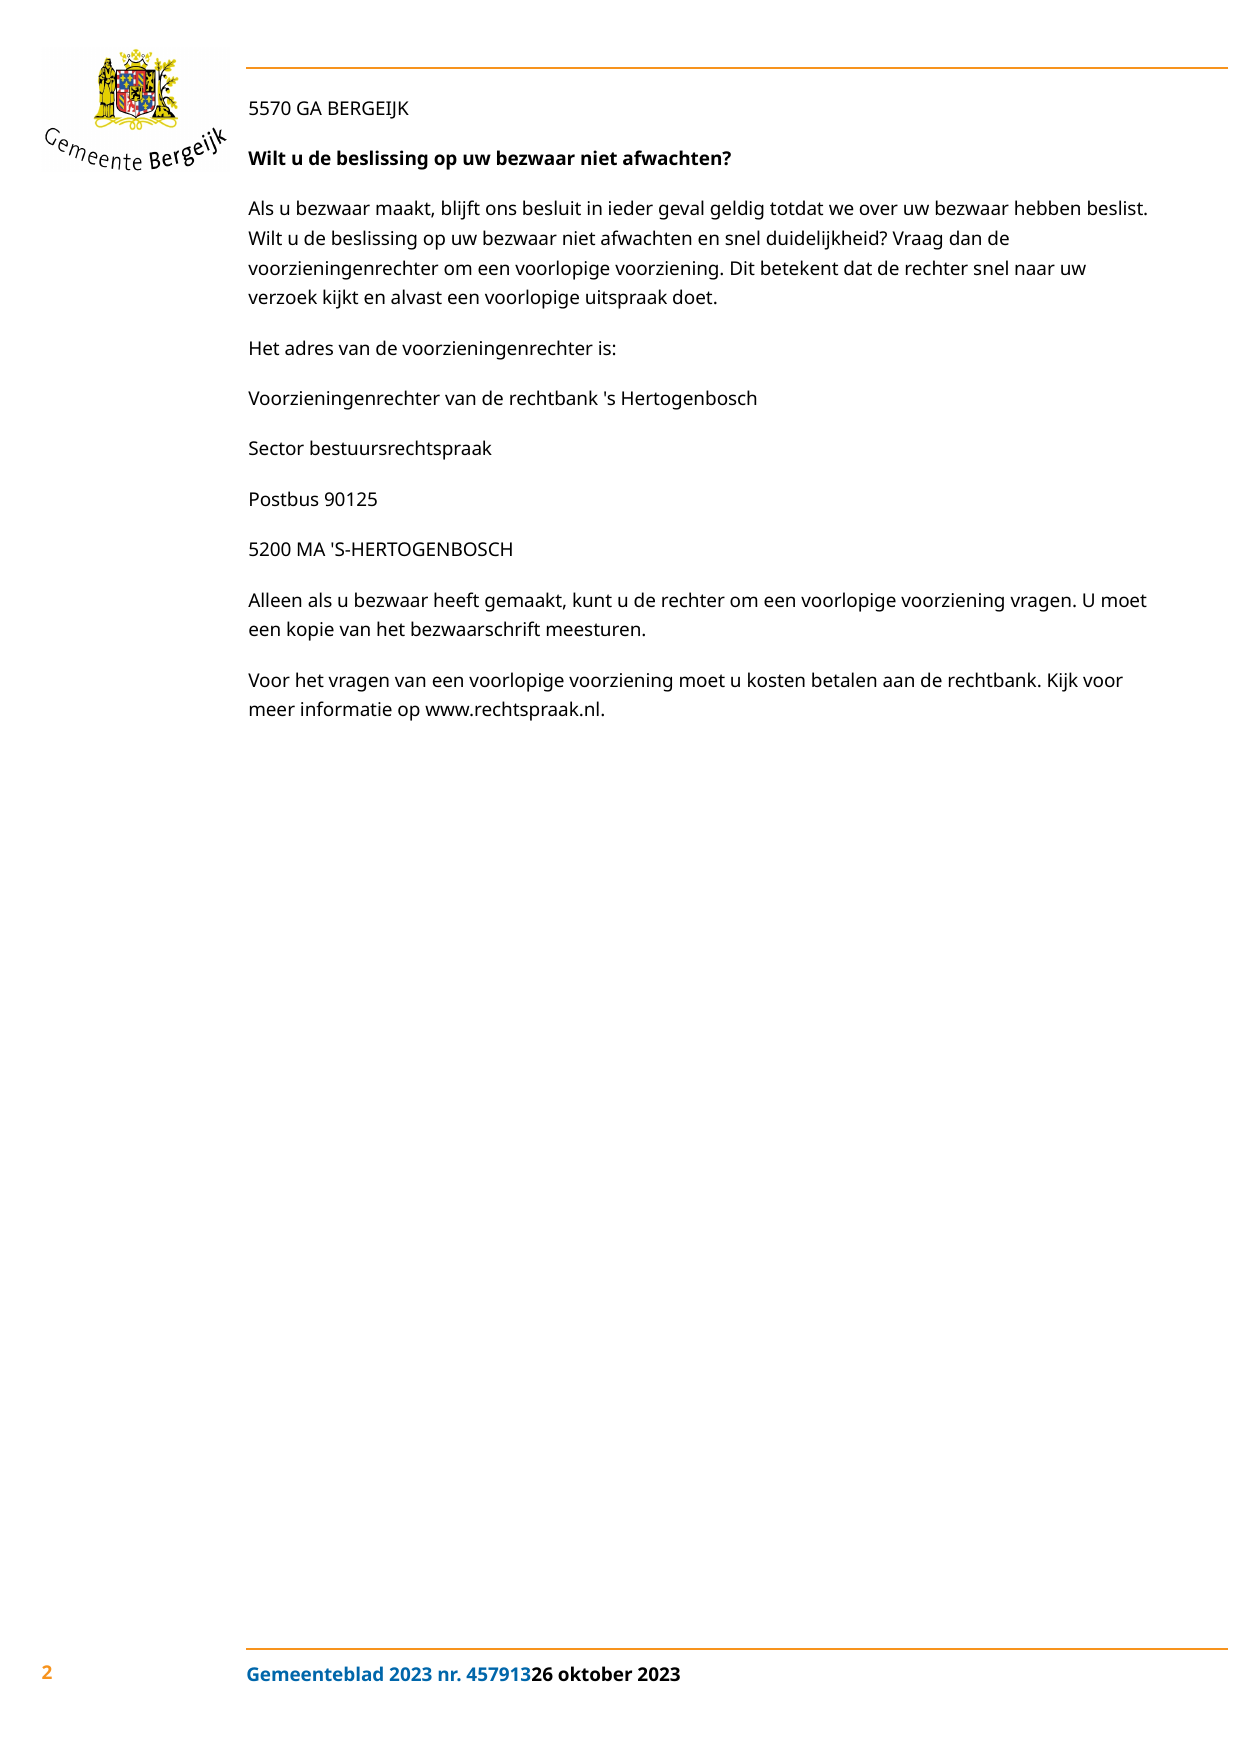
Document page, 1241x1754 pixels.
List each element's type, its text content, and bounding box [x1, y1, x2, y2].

text Wilt u de beslissing op uw bezwaar niet afwachten? [248, 145, 1152, 171]
text Voorzieningenrechter van de rechtbank 's Hertogenbosch [248, 385, 1152, 411]
text Als u bezwaar maakt, blijft ons besluit in ieder geval geldig totdat we over uw bezwaar hebben beslist. Wilt u de beslissing op uw bezwaar niet afwachten en snel duidelijkheid? Vraag dan de voorzieningenrechter om een voorlopige voorziening. Dit betekent dat de rechter snel naar uw verzoek kijkt en alvast een voorlopige uitspraak doet. [248, 196, 1152, 310]
text Sector bestuursrechtspraak [248, 436, 1152, 461]
text 5570 GA BERGEIJK [248, 95, 1152, 121]
text Voor het vragen van een voorlopige voorziening moet u kosten betalen aan de rechtbank. Kijk voor meer informatie op www.rechtspraak.nl. [248, 667, 1152, 722]
text Het adres van de voorzieningenrechter is: [248, 335, 1152, 361]
text Alleen als u bezwaar heeft gemaakt, kunt u de rechter om een voorlopige voorziening vragen. U moet een kopie van het bezwaarschrift meesturen. [248, 587, 1152, 642]
picture [41, 47, 231, 172]
text Postbus 90125 [248, 486, 1152, 512]
text 5200 MA 'S-HERTOGENBOSCH [248, 536, 1152, 562]
